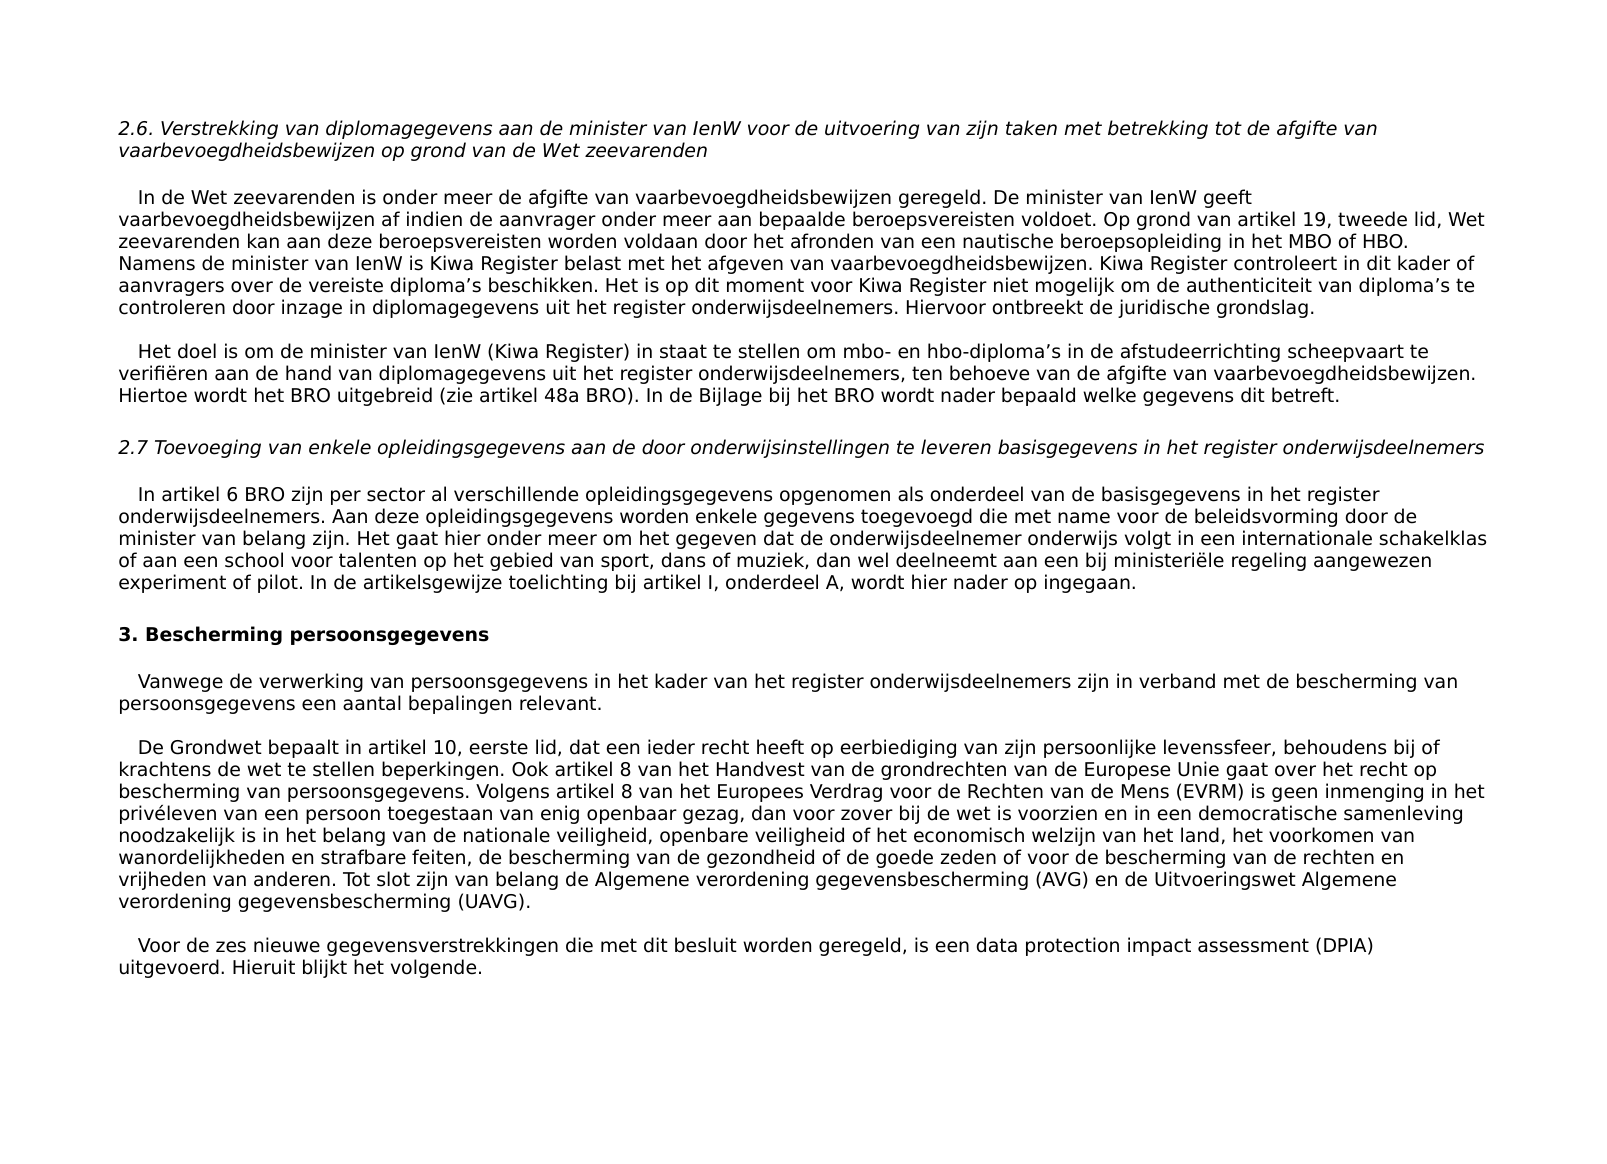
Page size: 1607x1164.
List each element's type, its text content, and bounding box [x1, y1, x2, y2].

text Voor de zes nieuwe gegevensverstrekkingen die met dit besluit worden geregeld, is een data protection impact assessment (DPIA) uitgevoerd. Hieruit blijkt het volgende. [118, 935, 1488, 979]
subtitle 2.6. Verstrekking van diplomagegevens aan de minister van IenW voor de uitvoering van zijn taken met betrekking tot de afgifte van vaarbevoegdheidsbewijzen op grond van de Wet zeevarenden [118, 118, 1488, 162]
text De Grondwet bepaalt in artikel 10, eerste lid, dat een ieder recht heeft op eerbiediging van zijn persoonlijke levenssfeer, behoudens bij of krachtens de wet te stellen beperkingen. Ook artikel 8 van het Handvest van de grondrechten van de Europese Unie gaat over het recht op bescherming van persoonsgegevens. Volgens artikel 8 van het Europees Verdrag voor de Rechten van de Mens (EVRM) is geen inmenging in het privéleven van een persoon toegestaan van enig openbaar gezag, dan voor zover bij de wet is voorzien en in een democratische samenleving noodzakelijk is in het belang van de nationale veiligheid, openbare veiligheid of het economisch welzijn van het land, het voorkomen van wanordelijkheden en strafbare feiten, de bescherming van de gezondheid of de goede zeden of voor de bescherming van de rechten en vrijheden van anderen. Tot slot zijn van belang de Algemene verordening gegevensbescherming (AVG) en de Uitvoeringswet Algemene verordening gegevensbescherming (UAVG). [118, 737, 1488, 913]
subtitle 3. Bescherming persoonsgegevens [118, 624, 1488, 646]
subtitle 2.7 Toevoeging van enkele opleidingsgegevens aan de door onderwijsinstellingen te leveren basisgegevens in het register onderwijsdeelnemers [118, 437, 1488, 459]
text Vanwege de verwerking van persoonsgegevens in het kader van het register onderwijsdeelnemers zijn in verband met de bescherming van persoonsgegevens een aantal bepalingen relevant. [118, 671, 1488, 715]
text Het doel is om de minister van IenW (Kiwa Register) in staat te stellen om mbo- en hbo-diploma’s in de afstudeerrichting scheepvaart te verifiëren aan de hand van diplomagegevens uit het register onderwijsdeelnemers, ten behoeve van de afgifte van vaarbevoegdheidsbewijzen. Hiertoe wordt het BRO uitgebreid (zie artikel 48a BRO). In de Bijlage bij het BRO wordt nader bepaald welke gegevens dit betreft. [118, 341, 1488, 407]
text In artikel 6 BRO zijn per sector al verschillende opleidingsgegevens opgenomen als onderdeel van de basisgegevens in het register onderwijsdeelnemers. Aan deze opleidingsgegevens worden enkele gegevens toegevoegd die met name voor de beleidsvorming door de minister van belang zijn. Het gaat hier onder meer om het gegeven dat de onderwijsdeelnemer onderwijs volgt in een internationale schakelklas of aan een school voor talenten op het gebied van sport, dans of muziek, dan wel deelneemt aan een bij ministeriële regeling aangewezen experiment of pilot. In de artikelsgewijze toelichting bij artikel I, onderdeel A, wordt hier nader op ingegaan. [118, 484, 1488, 594]
text In de Wet zeevarenden is onder meer de afgifte van vaarbevoegdheidsbewijzen geregeld. De minister van IenW geeft vaarbevoegdheidsbewijzen af indien de aanvrager onder meer aan bepaalde beroepsvereisten voldoet. Op grond van artikel 19, tweede lid, Wet zeevarenden kan aan deze beroepsvereisten worden voldaan door het afronden van een nautische beroepsopleiding in het MBO of HBO. Namens de minister van IenW is Kiwa Register belast met het afgeven van vaarbevoegdheidsbewijzen. Kiwa Register controleert in dit kader of aanvragers over de vereiste diploma’s beschikken. Het is op dit moment voor Kiwa Register niet mogelijk om de authenticiteit van diploma’s te controleren door inzage in diplomagegevens uit het register onderwijsdeelnemers. Hiervoor ontbreekt de juridische grondslag. [118, 187, 1488, 319]
